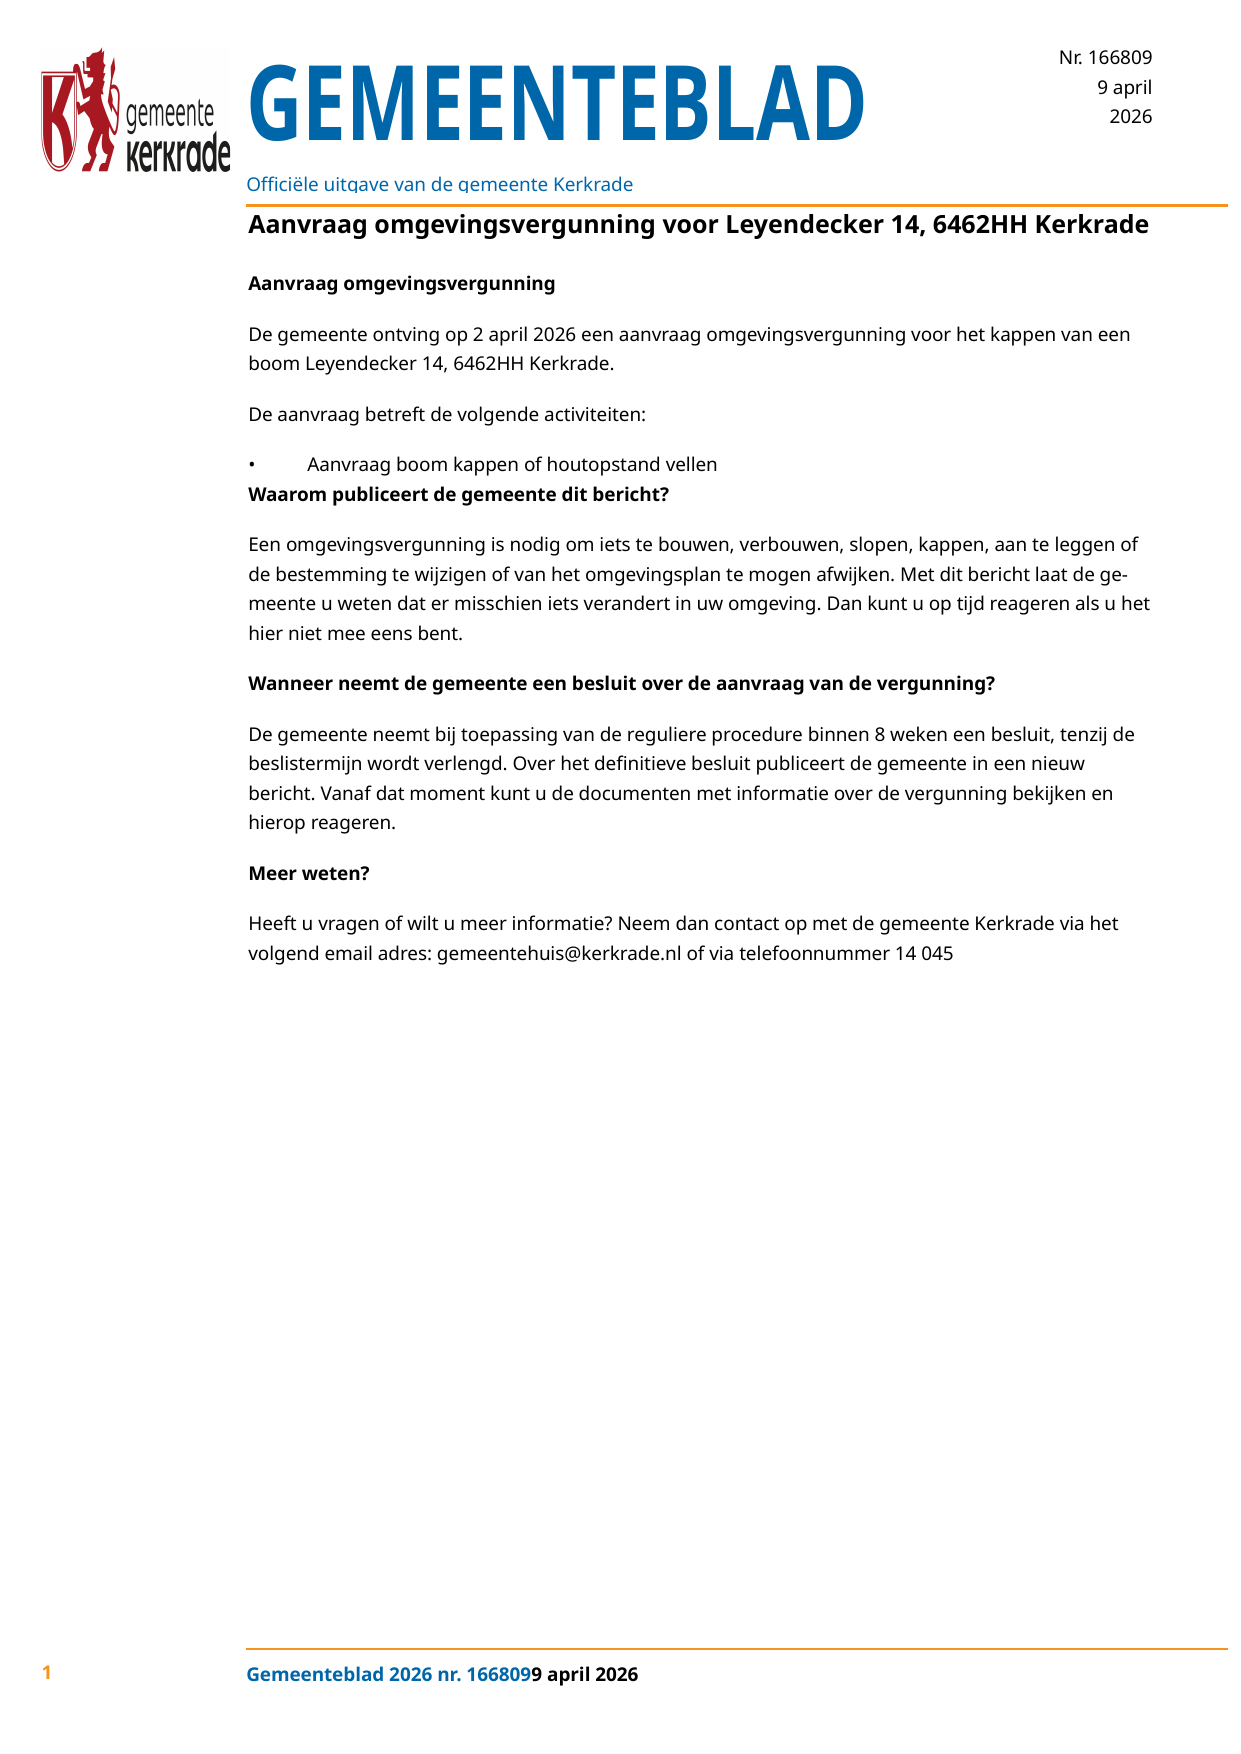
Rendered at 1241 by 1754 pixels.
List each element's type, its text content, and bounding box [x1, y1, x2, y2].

text De gemeente ontving op 2 april 2026 een aanvraag omgevingsvergunning voor het kappen van een boom Leyendecker 14, 6462HH Kerkrade. [248, 321, 1152, 376]
text Heeft u vragen of wilt u meer informatie? Neem dan contact op met de gemeente Kerkrade via het volgend email adres: gemeentehuis@kerkrade.nl of via telefoonnummer 14 045 [248, 910, 1152, 966]
text Waarom publiceert de gemeente dit bericht? [248, 481, 1152, 506]
text Aanvraag omgevingsvergunning [248, 270, 1152, 296]
text Meer weten? [248, 860, 1152, 886]
text De gemeente neemt bij toepassing van de reguliere procedure binnen 8 weken een besluit, tenzij de beslistermijn wordt verlengd. Over het definitieve besluit publiceert de gemeente in een nieuw bericht. Vanaf dat moment kunt u de documenten met informatie over de vergunning bekijken en hierop reageren. [248, 721, 1152, 835]
list Aanvraag boom kappen of houtopstand vellen [248, 451, 1152, 477]
text Aanvraag omgevingsvergunning voor Leyendecker 14, 6462HH Kerkrade [248, 207, 1152, 241]
picture [41, 47, 231, 172]
text Een omgevingsvergunning is nodig om iets te bouwen, verbouwen, slopen, kappen, aan te leggen of de bestemming te wijzigen of van het omgevingsplan te mogen afwijken. Met dit bericht laat de ge- meente u weten dat er misschien iets verandert in uw omgeving. Dan kunt u op tijd reageren als u het hier niet mee eens bent. [248, 531, 1152, 646]
text Wanneer neemt de gemeente een besluit over de aanvraag van de vergunning? [248, 670, 1152, 696]
text De aanvraag betreft de volgende activiteiten: [248, 401, 1152, 426]
